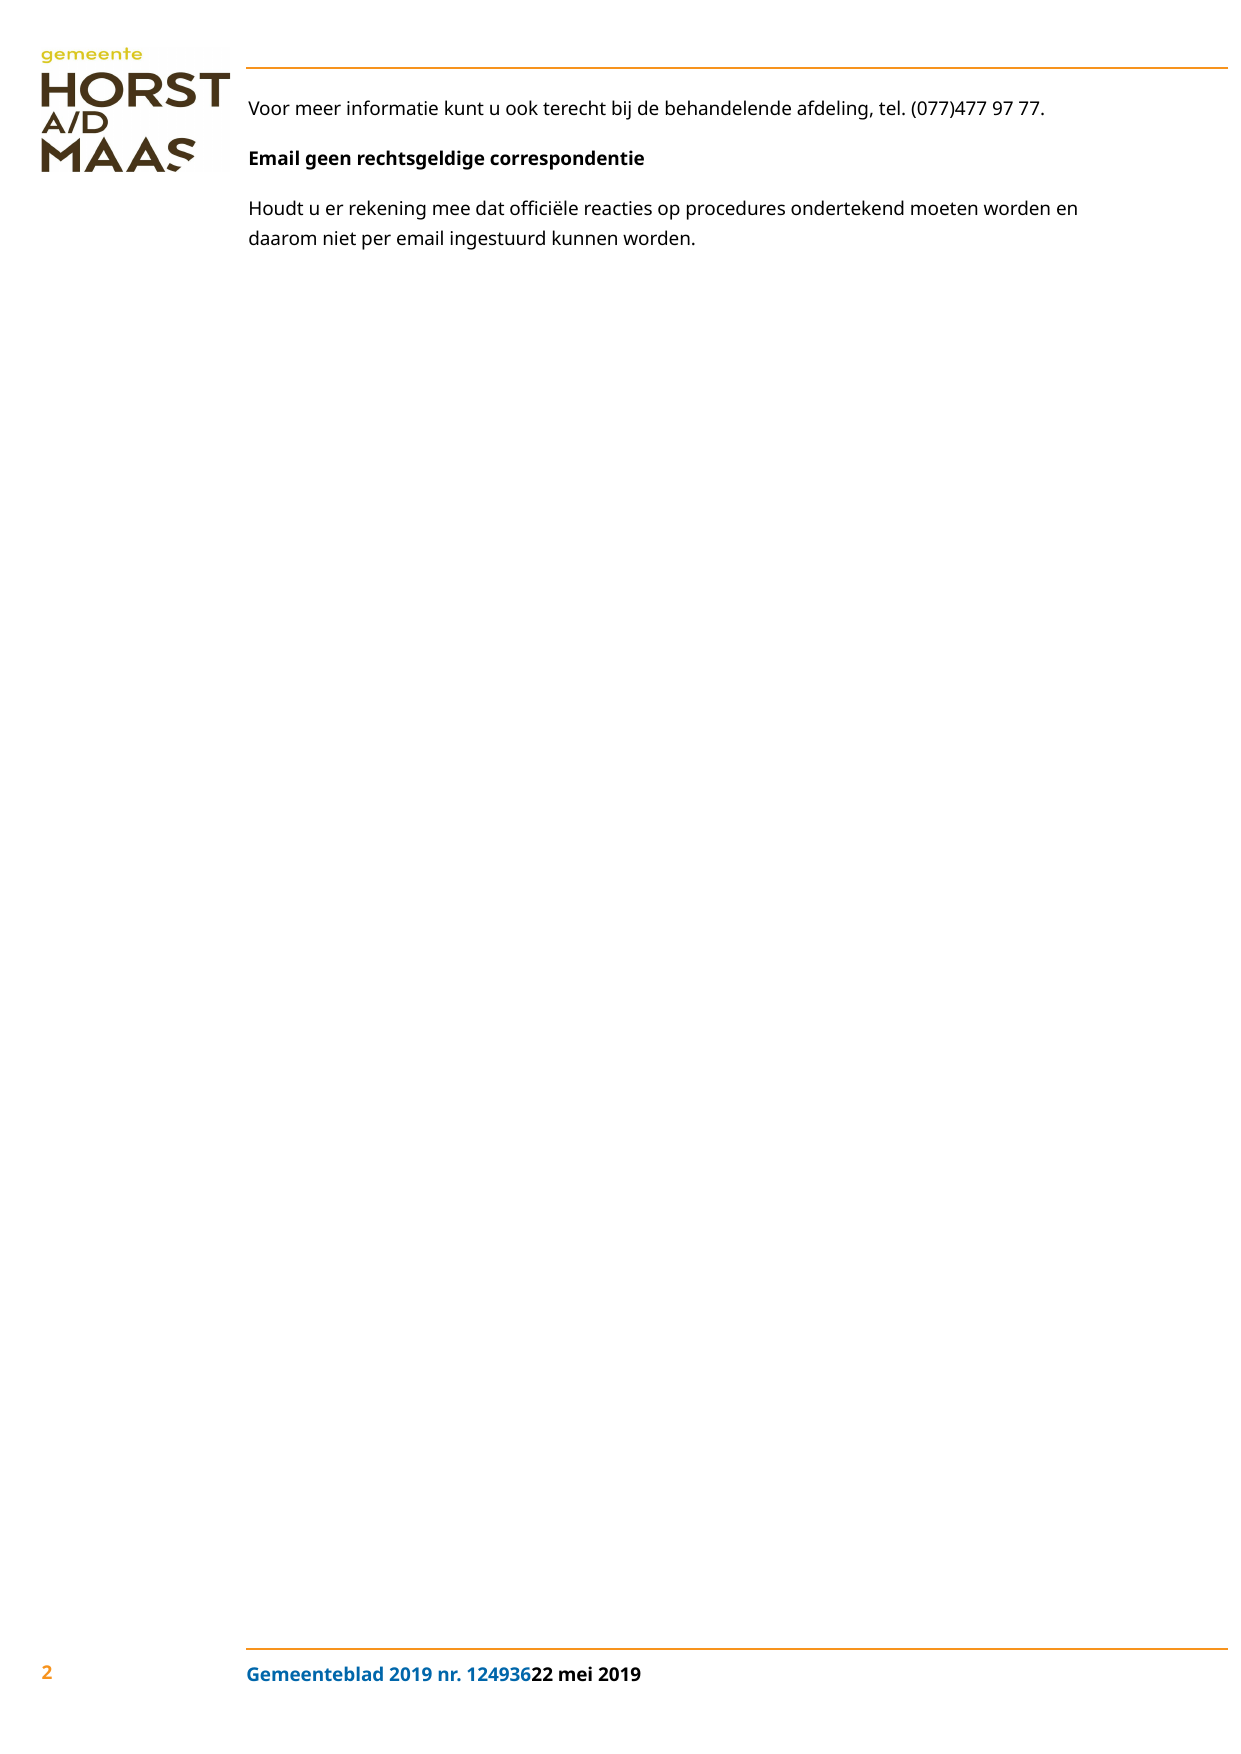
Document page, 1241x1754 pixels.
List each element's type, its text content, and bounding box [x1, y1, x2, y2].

text Houdt u er rekening mee dat officiële reacties op procedures ondertekend moeten worden en daarom niet per email ingestuurd kunnen worden. [248, 196, 1152, 251]
picture [41, 47, 231, 172]
text Voor meer informatie kunt u ook terecht bij de behandelende afdeling, tel. (077)477 97 77. [248, 95, 1152, 121]
text Email geen rechtsgeldige correspondentie [248, 145, 1152, 171]
